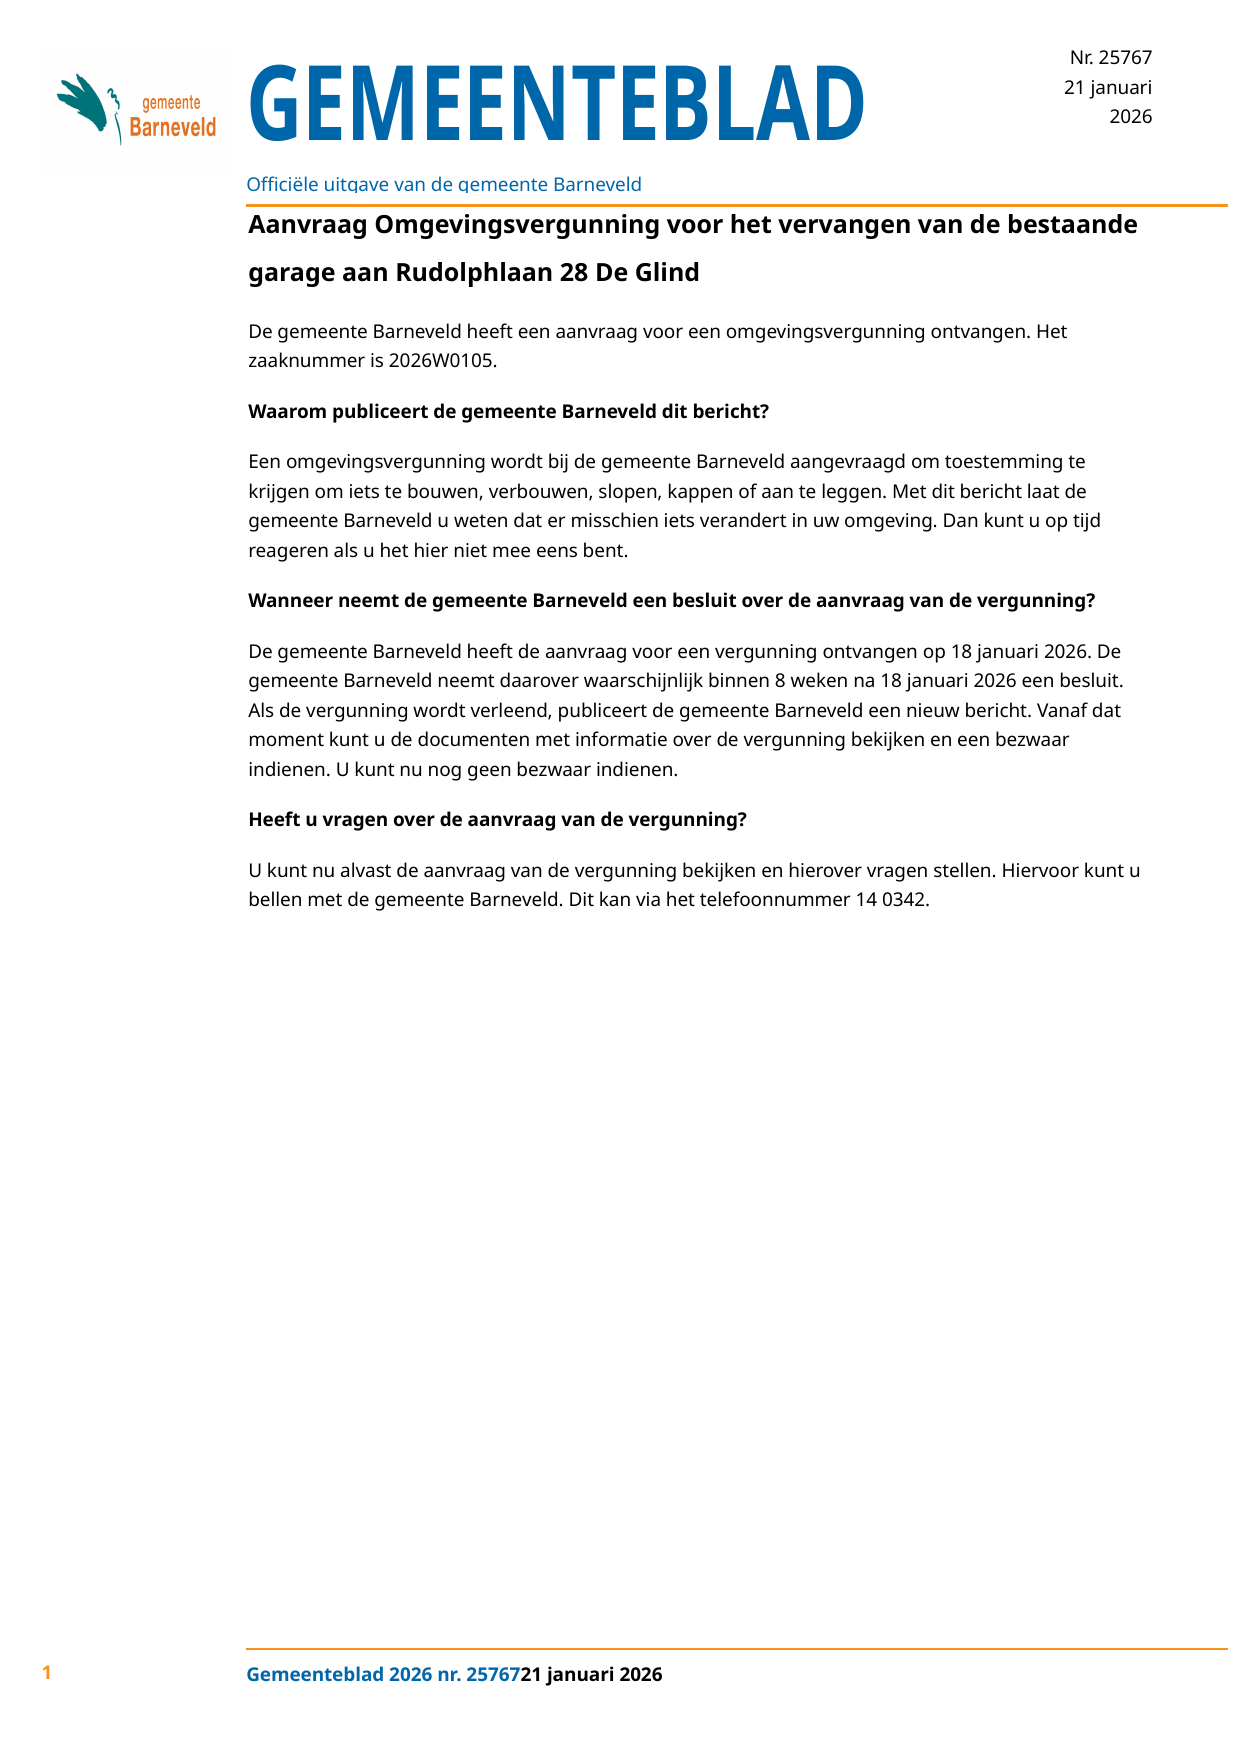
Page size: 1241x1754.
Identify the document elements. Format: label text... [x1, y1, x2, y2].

text Heeft u vragen over de aanvraag van de vergunning? [248, 807, 1152, 832]
text Aanvraag Omgevingsvergunning voor het vervangen van de bestaande garage aan Rudolphlaan 28 De Glind [248, 207, 1152, 288]
text Wanneer neemt de gemeente Barneveld een besluit over de aanvraag van de vergunning? [248, 587, 1152, 613]
text Een omgevingsvergunning wordt bij de gemeente Barneveld aangevraagd om toestemming te krijgen om iets te bouwen, verbouwen, slopen, kappen of aan te leggen. Met dit bericht laat de gemeente Barneveld u weten dat er misschien iets verandert in uw omgeving. Dan kunt u op tijd reageren als u het hier niet mee eens bent. [248, 448, 1152, 563]
picture [41, 47, 231, 172]
text Waarom publiceert de gemeente Barneveld dit bericht? [248, 398, 1152, 424]
text De gemeente Barneveld heeft de aanvraag voor een vergunning ontvangen op 18 januari 2026. De gemeente Barneveld neemt daarover waarschijnlijk binnen 8 weken na 18 januari 2026 een besluit. Als de vergunning wordt verleend, publiceert de gemeente Barneveld een nieuw bericht. Vanaf dat moment kunt u de documenten met informatie over de vergunning bekijken en een bezwaar indienen. U kunt nu nog geen bezwaar indienen. [248, 638, 1152, 782]
text U kunt nu alvast de aanvraag van de vergunning bekijken en hierover vragen stellen. Hiervoor kunt u bellen met de gemeente Barneveld. Dit kan via het telefoonnummer 14 0342. [248, 857, 1152, 912]
text De gemeente Barneveld heeft een aanvraag voor een omgevingsvergunning ontvangen. Het zaaknummer is 2026W0105. [248, 318, 1152, 373]
